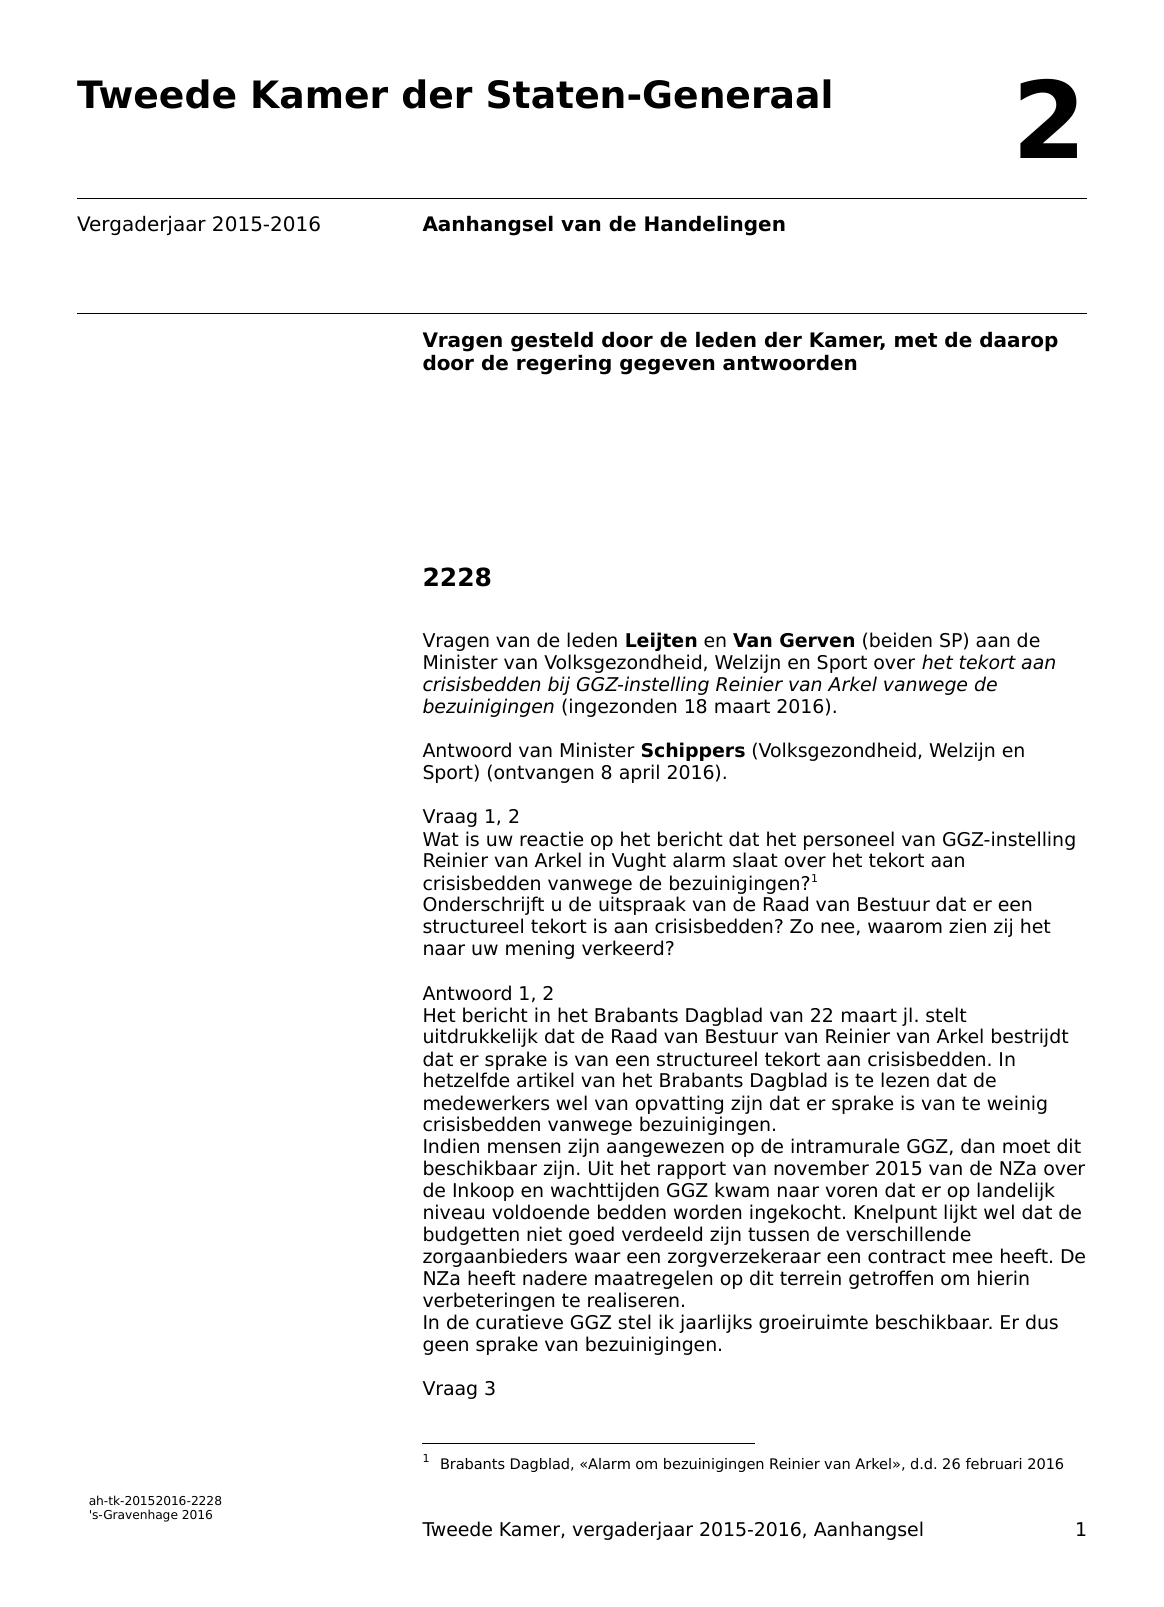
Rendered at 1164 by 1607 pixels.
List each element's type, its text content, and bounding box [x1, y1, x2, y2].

table_cell Vergaderjaar 2015-2016 [77, 199, 422, 313]
text Vragen van de leden Leijten en Van Gerven (beiden SP) aan de Minister van Volksgezondheid, Welzijn en Sport over het tekort aan crisisbedden bij GGZ-instelling Reinier van Arkel vanwege de bezuinigingen (ingezonden 18 maart 2016). [422, 630, 1087, 718]
text Brabants Dagblad, «Alarm om bezuinigingen Reinier van Arkel», d.d. 26 februari 2016 [422, 1452, 1087, 1474]
text ah-tk-20152016-2228 [88, 1494, 323, 1508]
text Onderschrijft u de uitspraak van de Raad van Bestuur dat er een structureel tekort is aan crisisbedden? Zo nee, waarom zien zij het naar uw mening verkeerd? [422, 894, 1087, 960]
text Vraag 1, 2 [422, 806, 1087, 828]
text In de curatieve GGZ stel ik jaarlijks groeiruimte beschikbaar. Er dus geen sprake van bezuinigingen. [422, 1312, 1087, 1356]
text Het bericht in het Brabants Dagblad van 22 maart jl. stelt uitdrukkelijk dat de Raad van Bestuur van Reinier van Arkel bestrijdt dat er sprake is van een structureel tekort aan crisisbedden. In hetzelfde artikel van het Brabants Dagblad is te lezen dat de medewerkers wel van opvatting zijn dat er sprake is van te weinig crisisbedden vanwege bezuinigingen. [422, 1004, 1087, 1136]
text Antwoord van Minister Schippers (Volksgezondheid, Welzijn en Sport) (ontvangen 8 april 2016). [422, 740, 1087, 784]
text Antwoord 1, 2 [422, 982, 1087, 1004]
text 's-Gravenhage 2016 [88, 1508, 323, 1522]
text Vraag 3 [422, 1378, 1087, 1400]
table_header Tweede Kamer der Staten-Generaal [77, 59, 886, 198]
table_cell Vragen gesteld door de leden der Kamer, met de daarop door de regering gegeven antwoorden [422, 314, 1087, 375]
text 2228 [422, 563, 1087, 592]
table_header 2 [886, 59, 1087, 198]
text Indien mensen zijn aangewezen op de intramurale GGZ, dan moet dit beschikbaar zijn. Uit het rapport van november 2015 van de NZa over de Inkoop en wachttijden GGZ kwam naar voren dat er op landelijk niveau voldoende bedden worden ingekocht. Knelpunt lijkt wel dat de budgetten niet goed verdeeld zijn tussen de verschillende zorgaanbieders waar een zorgverzekeraar een contract mee heeft. De NZa heeft nadere maatregelen op dit terrein getroffen om hierin verbeteringen te realiseren. [422, 1136, 1087, 1312]
table_cell Aanhangsel van de Handelingen [422, 199, 1087, 313]
text Wat is uw reactie op het bericht dat het personeel van GGZ-instelling Reinier van Arkel in Vught alarm slaat over het tekort aan crisisbedden vanwege de bezuinigingen? [422, 828, 1087, 894]
table_cell [77, 314, 422, 375]
